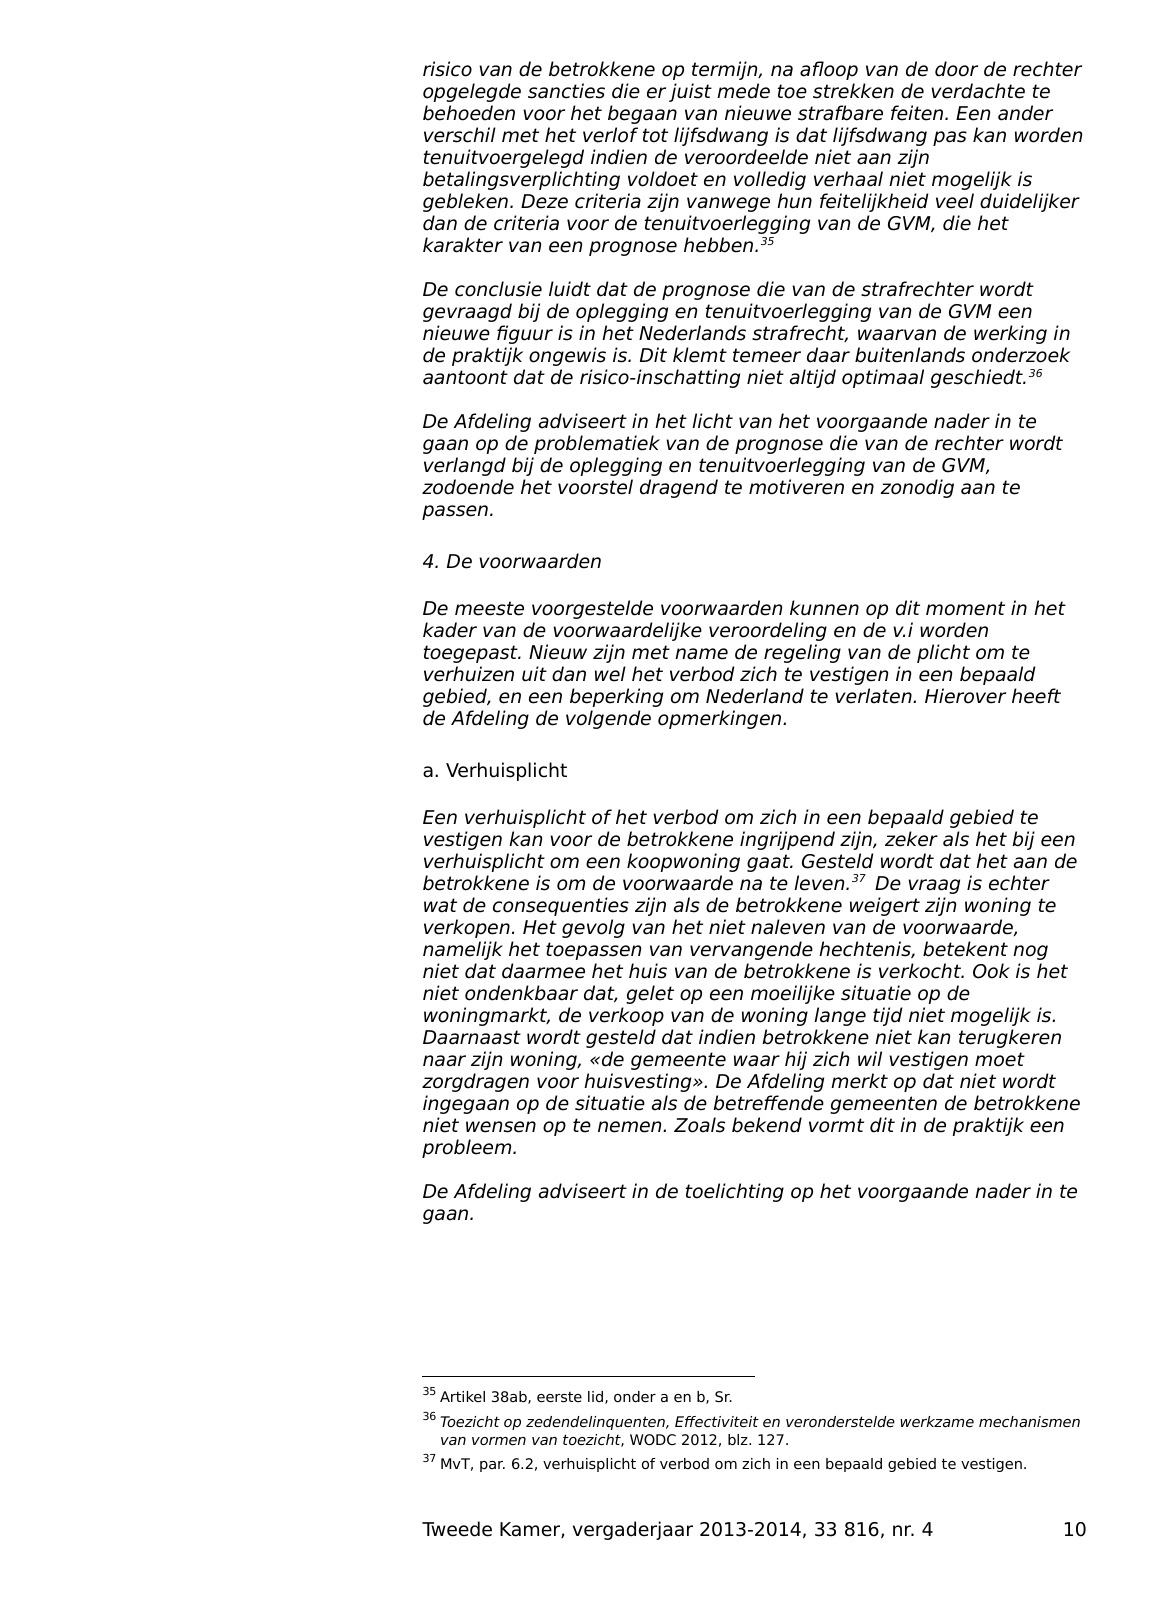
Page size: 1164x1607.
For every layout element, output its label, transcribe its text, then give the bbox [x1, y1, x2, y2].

text Daarnaast wordt gesteld dat indien betrokkene niet kan terugkeren naar zijn woning, «de gemeente waar hij zich wil vestigen moet zorgdragen voor huisvesting». De Afdeling merkt op dat niet wordt ingegaan op de situatie als de betreffende gemeenten de betrokkene niet wensen op te nemen. Zoals bekend vormt dit in de praktijk een probleem. [422, 1027, 1087, 1158]
subtitle 4. De voorwaarden [422, 551, 1087, 573]
text De Afdeling adviseert in de toelichting op het voorgaande nader in te gaan. [422, 1181, 1087, 1225]
text risico van de betrokkene op termijn, na afloop van de door de rechter opgelegde sancties die er juist mede toe strekken de verdachte te behoeden voor het begaan van nieuwe strafbare feiten. Een ander verschil met het verlof tot lijfsdwang is dat lijfsdwang pas kan worden tenuitvoergelegd indien de veroordeelde niet aan zijn betalingsverplichting voldoet en volledig verhaal niet mogelijk is gebleken. Deze criteria zijn vanwege hun feitelijkheid veel duidelijker dan de criteria voor de tenuitvoerlegging van de GVM, die het karakter van een prognose hebben. [422, 59, 1087, 257]
text De conclusie luidt dat de prognose die van de strafrechter wordt gevraagd bij de oplegging en tenuitvoerlegging van de GVM een nieuwe figuur is in het Nederlands strafrecht, waarvan de werking in de praktijk ongewis is. Dit klemt temeer daar buitenlands onderzoek aantoont dat de risico-inschatting niet altijd optimaal geschiedt. [422, 279, 1087, 389]
subtitle a. Verhuisplicht [422, 760, 1087, 782]
text MvT, par. 6.2, verhuisplicht of verbod om zich in een bepaald gebied te vestigen. [422, 1452, 1087, 1474]
text Artikel 38ab, eerste lid, onder a en b, Sr. [422, 1385, 1087, 1407]
text Een verhuisplicht of het verbod om zich in een bepaald gebied te vestigen kan voor de betrokkene ingrijpend zijn, zeker als het bij een verhuisplicht om een koopwoning gaat. Gesteld wordt dat het aan de betrokkene is om de voorwaarde na te leven. De vraag is echter wat de consequenties zijn als de betrokkene weigert zijn woning te verkopen. Het gevolg van het niet naleven van de voorwaarde, namelijk het toepassen van vervangende hechtenis, betekent nog niet dat daarmee het huis van de betrokkene is verkocht. Ook is het niet ondenkbaar dat, gelet op een moeilijke situatie op de woningmarkt, de verkoop van de woning lange tijd niet mogelijk is. [422, 807, 1087, 1027]
text Toezicht op zedendelinquenten, Effectiviteit en veronderstelde werkzame mechanismen van vormen van toezicht, WODC 2012, blz. 127. [422, 1410, 1087, 1449]
text De Afdeling adviseert in het licht van het voorgaande nader in te gaan op de problematiek van de prognose die van de rechter wordt verlangd bij de oplegging en tenuitvoerlegging van de GVM, zodoende het voorstel dragend te motiveren en zonodig aan te passen. [422, 411, 1087, 521]
text De meeste voorgestelde voorwaarden kunnen op dit moment in het kader van de voorwaardelijke veroordeling en de v.i worden toegepast. Nieuw zijn met name de regeling van de plicht om te verhuizen uit dan wel het verbod zich te vestigen in een bepaald gebied, en een beperking om Nederland te verlaten. Hierover heeft de Afdeling de volgende opmerkingen. [422, 598, 1087, 730]
